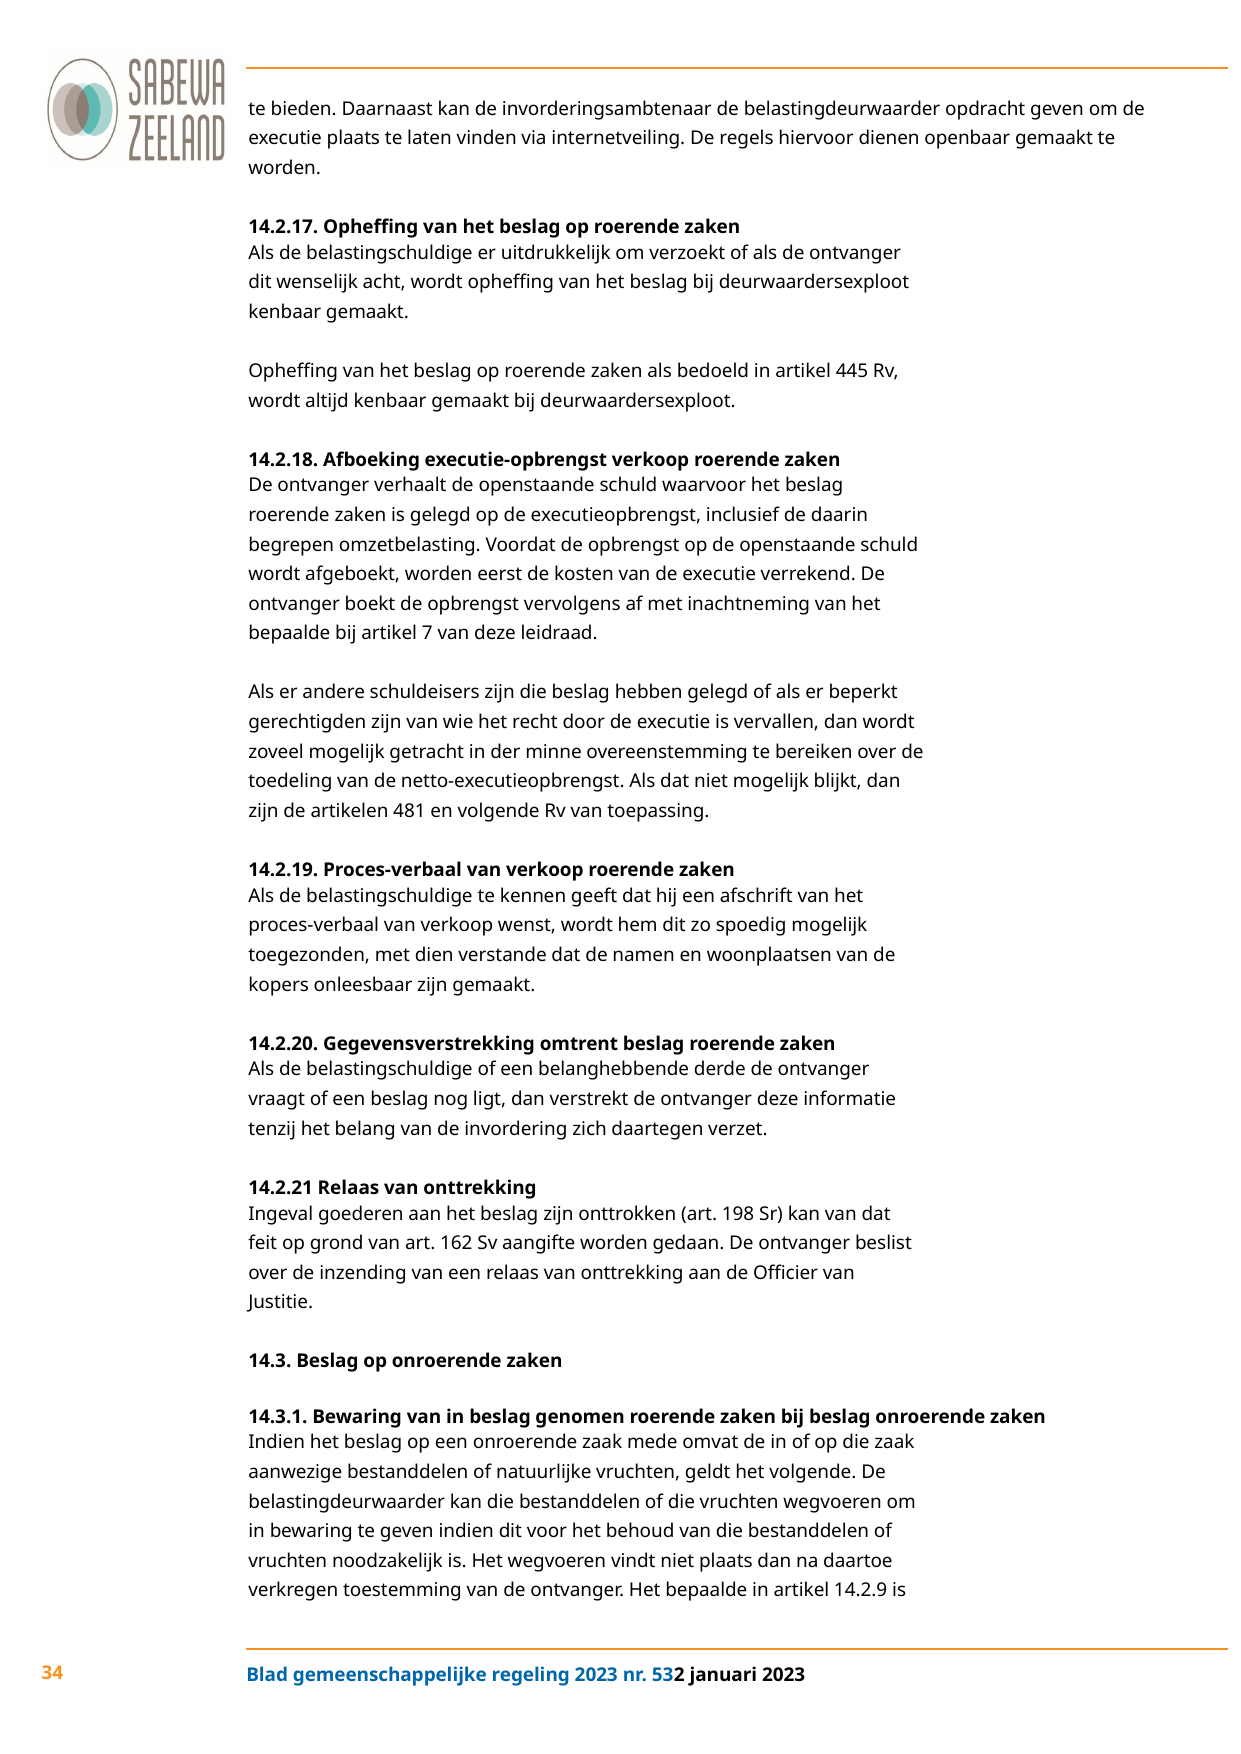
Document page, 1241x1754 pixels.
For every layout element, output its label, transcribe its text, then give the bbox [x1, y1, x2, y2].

text De ontvanger verhaalt de openstaande schuld waarvoor het beslag [248, 472, 1152, 497]
text 14.3. Beslag op onroerende zaken [248, 1348, 1152, 1373]
text toedeling van de netto-executieopbrengst. Als dat niet mogelijk blijkt, dan [248, 767, 1152, 793]
text proces-verbaal van verkoop wenst, wordt hem dit zo spoedig mogelijk [248, 912, 1152, 937]
text Als de belastingschuldige er uitdrukkelijk om verzoekt of als de ontvanger [248, 239, 1152, 264]
text 14.2.19. Proces-verbaal van verkoop roerende zaken [248, 856, 1152, 882]
text 14.2.21 Relaas van onttrekking [248, 1174, 1152, 1200]
text begrepen omzetbelasting. Voordat de opbrengst op de openstaande schuld [248, 531, 1152, 557]
text 14.2.18. Afboeking executie-opbrengst verkoop roerende zaken [248, 446, 1152, 472]
text zoveel mogelijk getracht in der minne overeenstemming te bereiken over de [248, 738, 1152, 764]
text aanwezige bestanddelen of natuurlijke vruchten, geldt het volgende. De [248, 1458, 1152, 1484]
text feit op grond van art. 162 Sv aangifte worden gedaan. De ontvanger beslist [248, 1229, 1152, 1255]
text toegezonden, met dien verstande dat de namen en woonplaatsen van de [248, 941, 1152, 967]
text 14.2.17. Opheffing van het beslag op roerende zaken [248, 213, 1152, 239]
text Ingeval goederen aan het beslag zijn onttrokken (art. 198 Sr) kan van dat [248, 1200, 1152, 1225]
text vraagt of een beslag nog ligt, dan verstrekt de ontvanger deze informatie [248, 1085, 1152, 1111]
text in bewaring te geven indien dit voor het behoud van die bestanddelen of [248, 1517, 1152, 1543]
text Als de belastingschuldige te kennen geeft dat hij een afschrift van het [248, 882, 1152, 908]
text Indien het beslag op een onroerende zaak mede omvat de in of op die zaak [248, 1429, 1152, 1454]
text 14.3.1. Bewaring van in beslag genomen roerende zaken bij beslag onroerende zaken [248, 1403, 1152, 1429]
text roerende zaken is gelegd op de executieopbrengst, inclusief de daarin [248, 501, 1152, 527]
text zijn de artikelen 481 en volgende Rv van toepassing. [248, 797, 1152, 823]
text kenbaar gemaakt. [248, 298, 1152, 324]
text ontvanger boekt de opbrengst vervolgens af met inachtneming van het [248, 590, 1152, 616]
text belastingdeurwaarder kan die bestanddelen of die vruchten wegvoeren om [248, 1488, 1152, 1513]
text 14.2.20. Gegevensverstrekking omtrent beslag roerende zaken [248, 1030, 1152, 1056]
text kopers onleesbaar zijn gemaakt. [248, 971, 1152, 996]
text gerechtigden zijn van wie het recht door de executie is vervallen, dan wordt [248, 708, 1152, 734]
text vruchten noodzakelijk is. Het wegvoeren vindt niet plaats dan na daartoe [248, 1547, 1152, 1573]
text te bieden. Daarnaast kan de invorderingsambtenaar de belastingdeurwaarder opdracht geven om de executie plaats te laten vinden via internetveiling. De regels hiervoor dienen openbaar gemaakt te worden. [248, 95, 1152, 180]
text wordt afgeboekt, worden eerst de kosten van de executie verrekend. De [248, 560, 1152, 586]
text Justitie. [248, 1288, 1152, 1314]
picture [41, 47, 231, 172]
text dit wenselijk acht, wordt opheffing van het beslag bij deurwaardersexploot [248, 268, 1152, 294]
text Als er andere schuldeisers zijn die beslag hebben gelegd of als er beperkt [248, 679, 1152, 704]
text tenzij het belang van de invordering zich daartegen verzet. [248, 1115, 1152, 1141]
text Als de belastingschuldige of een belanghebbende derde de ontvanger [248, 1056, 1152, 1081]
text wordt altijd kenbaar gemaakt bij deurwaardersexploot. [248, 387, 1152, 412]
text Opheffing van het beslag op roerende zaken als bedoeld in artikel 445 Rv, [248, 357, 1152, 383]
text bepaalde bij artikel 7 van deze leidraad. [248, 619, 1152, 645]
text over de inzending van een relaas van onttrekking aan de Officier van [248, 1259, 1152, 1284]
text verkregen toestemming van de ontvanger. Het bepaalde in artikel 14.2.9 is [248, 1577, 1152, 1602]
